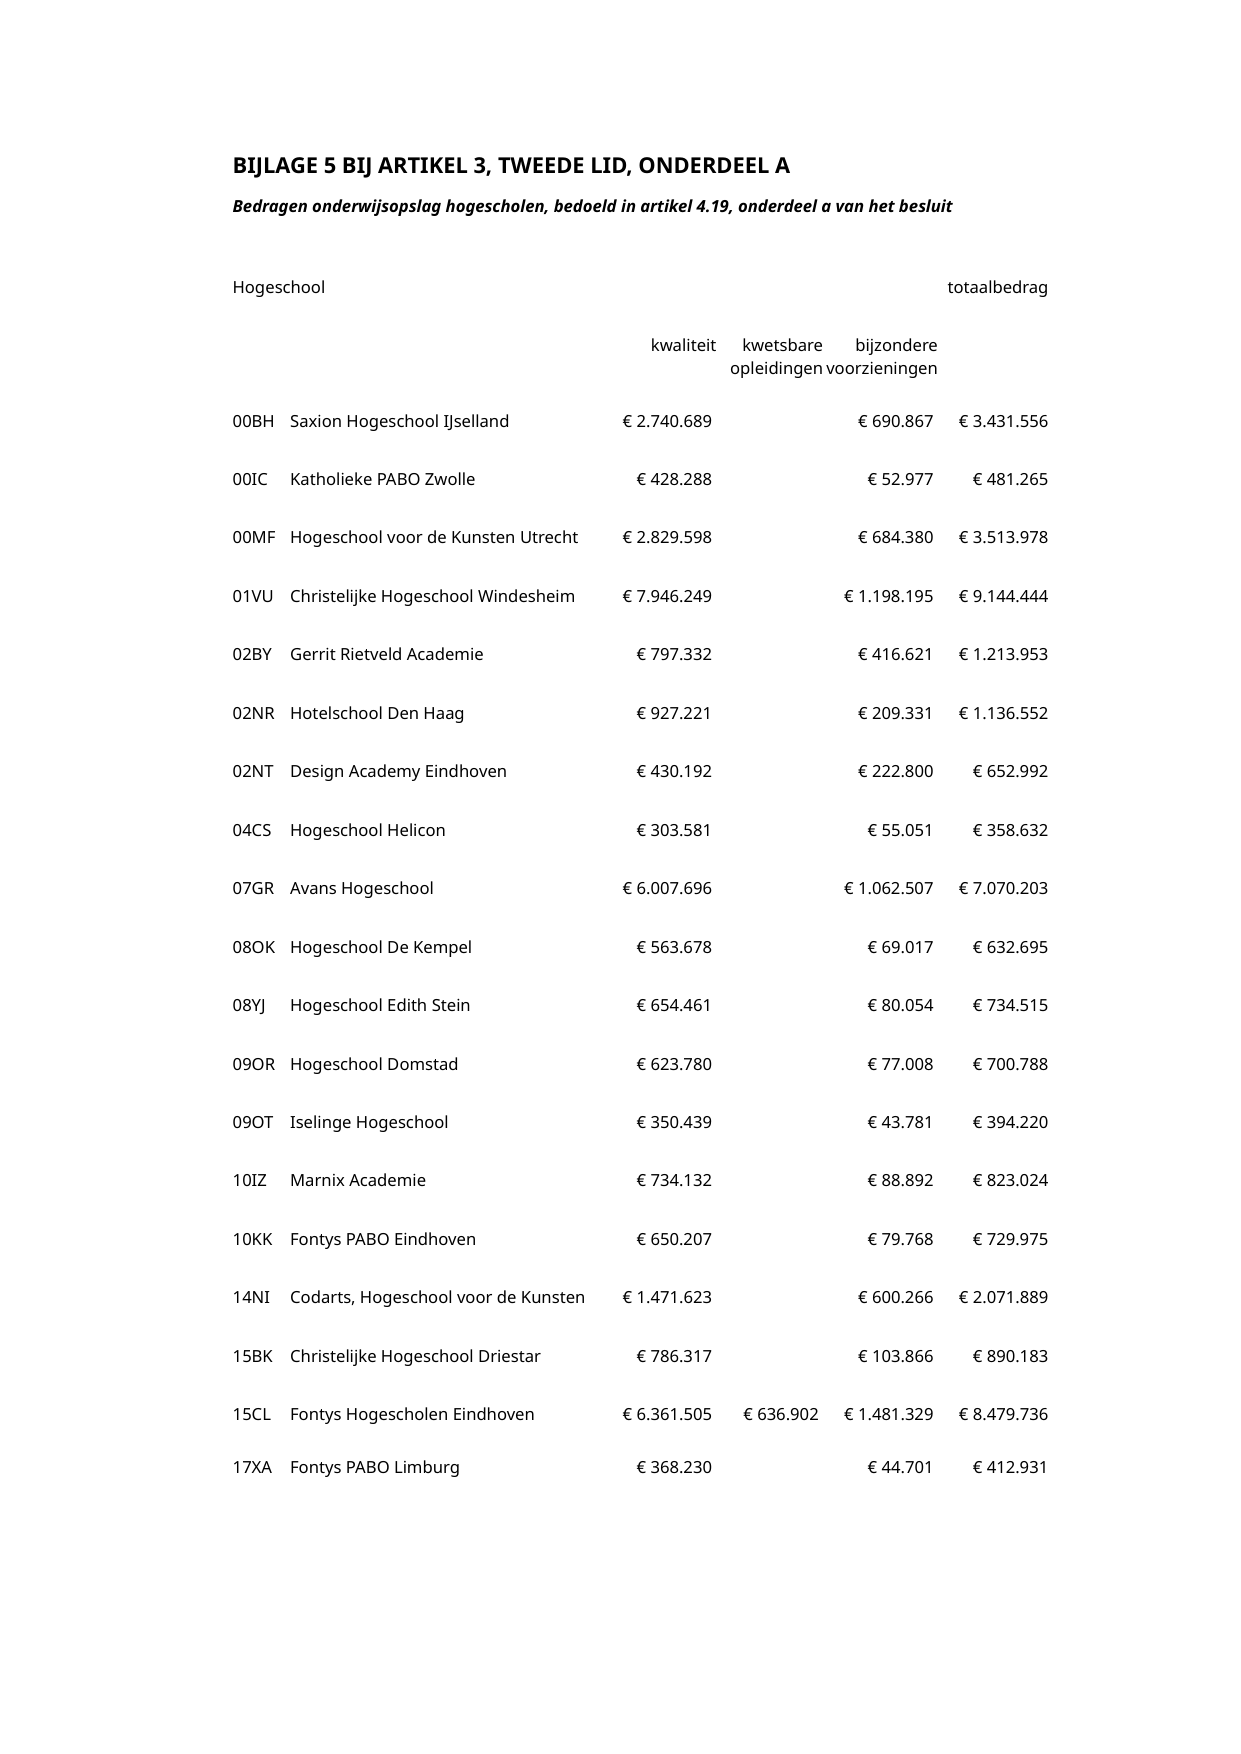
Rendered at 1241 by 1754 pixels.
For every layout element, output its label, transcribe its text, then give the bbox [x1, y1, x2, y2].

table_cell € 209.331 [823, 701, 938, 760]
table_cell [716, 701, 823, 760]
table_cell € 1.213.953 [938, 643, 1053, 701]
table_cell Hotelschool Den Haag [290, 701, 601, 760]
table_cell 15BK [233, 1344, 290, 1403]
table_cell 08OK [233, 935, 290, 994]
table_cell € 9.144.444 [938, 585, 1053, 643]
table_cell € 2.071.889 [938, 1286, 1053, 1344]
table_cell € 52.977 [823, 468, 938, 526]
table_cell 10IZ [233, 1169, 290, 1227]
table_cell € 7.070.203 [938, 877, 1053, 935]
table_cell € 103.866 [823, 1344, 938, 1403]
table_cell € 430.192 [601, 760, 716, 818]
table_cell € 8.479.736 [938, 1403, 1053, 1455]
table_cell € 79.768 [823, 1228, 938, 1286]
table_cell 00MF [233, 526, 290, 584]
table_cell [716, 1052, 823, 1111]
table_header totaalbedrag [938, 275, 1053, 409]
table_cell € 1.471.623 [601, 1286, 716, 1344]
table_cell € 368.230 [601, 1455, 716, 1514]
table_cell € 1.481.329 [823, 1403, 938, 1455]
table_cell € 80.054 [823, 994, 938, 1052]
table_cell € 890.183 [938, 1344, 1053, 1403]
table_cell [716, 1169, 823, 1227]
table_cell € 222.800 [823, 760, 938, 818]
table_cell € 734.515 [938, 994, 1053, 1052]
table_cell € 394.220 [938, 1111, 1053, 1169]
table_cell [716, 585, 823, 643]
table_cell 04CS [233, 818, 290, 877]
table_cell € 2.829.598 [601, 526, 716, 584]
table_cell € 481.265 [938, 468, 1053, 526]
table_cell Fontys PABO Limburg [290, 1455, 601, 1514]
table_cell [716, 643, 823, 701]
table_cell [716, 409, 823, 468]
table_cell € 600.266 [823, 1286, 938, 1344]
table_cell 02NR [233, 701, 290, 760]
table_cell € 563.678 [601, 935, 716, 994]
table_cell € 729.975 [938, 1228, 1053, 1286]
table_cell € 623.780 [601, 1052, 716, 1111]
table_cell 00BH [233, 409, 290, 468]
table_cell [716, 1228, 823, 1286]
table_cell Christelijke Hogeschool Windesheim [290, 585, 601, 643]
table_header Hogeschool [233, 275, 601, 409]
table_cell Iselinge Hogeschool [290, 1111, 601, 1169]
table_cell € 43.781 [823, 1111, 938, 1169]
table_cell € 650.207 [601, 1228, 716, 1286]
table_cell € 1.198.195 [823, 585, 938, 643]
table_cell [716, 468, 823, 526]
table_cell bijzondere voorzieningen [823, 334, 938, 409]
table_cell kwaliteit [601, 334, 716, 409]
table_cell € 358.632 [938, 818, 1053, 877]
table_cell € 77.008 [823, 1052, 938, 1111]
table_cell € 412.931 [938, 1455, 1053, 1514]
table_cell [716, 818, 823, 877]
table_header [601, 275, 938, 334]
table_cell € 632.695 [938, 935, 1053, 994]
table_cell € 69.017 [823, 935, 938, 994]
table_cell € 1.062.507 [823, 877, 938, 935]
table_cell [716, 994, 823, 1052]
table_cell Gerrit Rietveld Academie [290, 643, 601, 701]
table_cell € 636.902 [716, 1403, 823, 1455]
table_cell Hogeschool voor de Kunsten Utrecht [290, 526, 601, 584]
table_cell € 654.461 [601, 994, 716, 1052]
table_cell [716, 1286, 823, 1344]
table_cell € 428.288 [601, 468, 716, 526]
table_cell [716, 1111, 823, 1169]
table_cell € 350.439 [601, 1111, 716, 1169]
table_cell 07GR [233, 877, 290, 935]
table_cell Hogeschool Domstad [290, 1052, 601, 1111]
table_cell Marnix Academie [290, 1169, 601, 1227]
table_cell kwetsbare opleidingen [716, 334, 823, 409]
table_cell [716, 760, 823, 818]
table_cell 02BY [233, 643, 290, 701]
table_cell [716, 935, 823, 994]
table_cell € 6.361.505 [601, 1403, 716, 1455]
table_cell Design Academy Eindhoven [290, 760, 601, 818]
table_cell € 684.380 [823, 526, 938, 584]
table_cell 14NI [233, 1286, 290, 1344]
table_cell 02NT [233, 760, 290, 818]
table_cell 01VU [233, 585, 290, 643]
table_cell € 44.701 [823, 1455, 938, 1514]
table_cell € 823.024 [938, 1169, 1053, 1227]
table_cell € 303.581 [601, 818, 716, 877]
table_cell € 88.892 [823, 1169, 938, 1227]
table_cell Fontys Hogescholen Eindhoven [290, 1403, 601, 1455]
table_cell Hogeschool Edith Stein [290, 994, 601, 1052]
table_cell Hogeschool Helicon [290, 818, 601, 877]
table_cell 17XA [233, 1455, 290, 1514]
table_cell Christelijke Hogeschool Driestar [290, 1344, 601, 1403]
table_cell [716, 877, 823, 935]
table_cell € 786.317 [601, 1344, 716, 1403]
table_cell [716, 1455, 823, 1514]
table_cell € 1.136.552 [938, 701, 1053, 760]
table_cell 15CL [233, 1403, 290, 1455]
table_cell € 734.132 [601, 1169, 716, 1227]
table_cell € 55.051 [823, 818, 938, 877]
table_cell € 7.946.249 [601, 585, 716, 643]
table_cell Saxion Hogeschool IJselland [290, 409, 601, 468]
table_cell Avans Hogeschool [290, 877, 601, 935]
table_cell [716, 1344, 823, 1403]
text Bedragen onderwijsopslag hogescholen, bedoeld in artikel 4.19, onderdeel a van het besluit [232, 195, 1053, 217]
table_cell € 3.431.556 [938, 409, 1053, 468]
table_cell 00IC [233, 468, 290, 526]
table_cell € 6.007.696 [601, 877, 716, 935]
table_cell 08YJ [233, 994, 290, 1052]
table_cell [716, 526, 823, 584]
table_cell € 2.740.689 [601, 409, 716, 468]
table_cell Fontys PABO Eindhoven [290, 1228, 601, 1286]
table_cell € 416.621 [823, 643, 938, 701]
table_cell € 690.867 [823, 409, 938, 468]
table_cell Hogeschool De Kempel [290, 935, 601, 994]
table_cell € 3.513.978 [938, 526, 1053, 584]
subtitle BIJLAGE 5 BIJ ARTIKEL 3, TWEEDE LID, ONDERDEEL A [232, 150, 1053, 180]
table_cell € 652.992 [938, 760, 1053, 818]
table_cell € 700.788 [938, 1052, 1053, 1111]
table_cell € 797.332 [601, 643, 716, 701]
table_cell Codarts, Hogeschool voor de Kunsten [290, 1286, 601, 1344]
table_cell 09OT [233, 1111, 290, 1169]
table_cell Katholieke PABO Zwolle [290, 468, 601, 526]
table_cell 09OR [233, 1052, 290, 1111]
table_cell 10KK [233, 1228, 290, 1286]
table_cell € 927.221 [601, 701, 716, 760]
